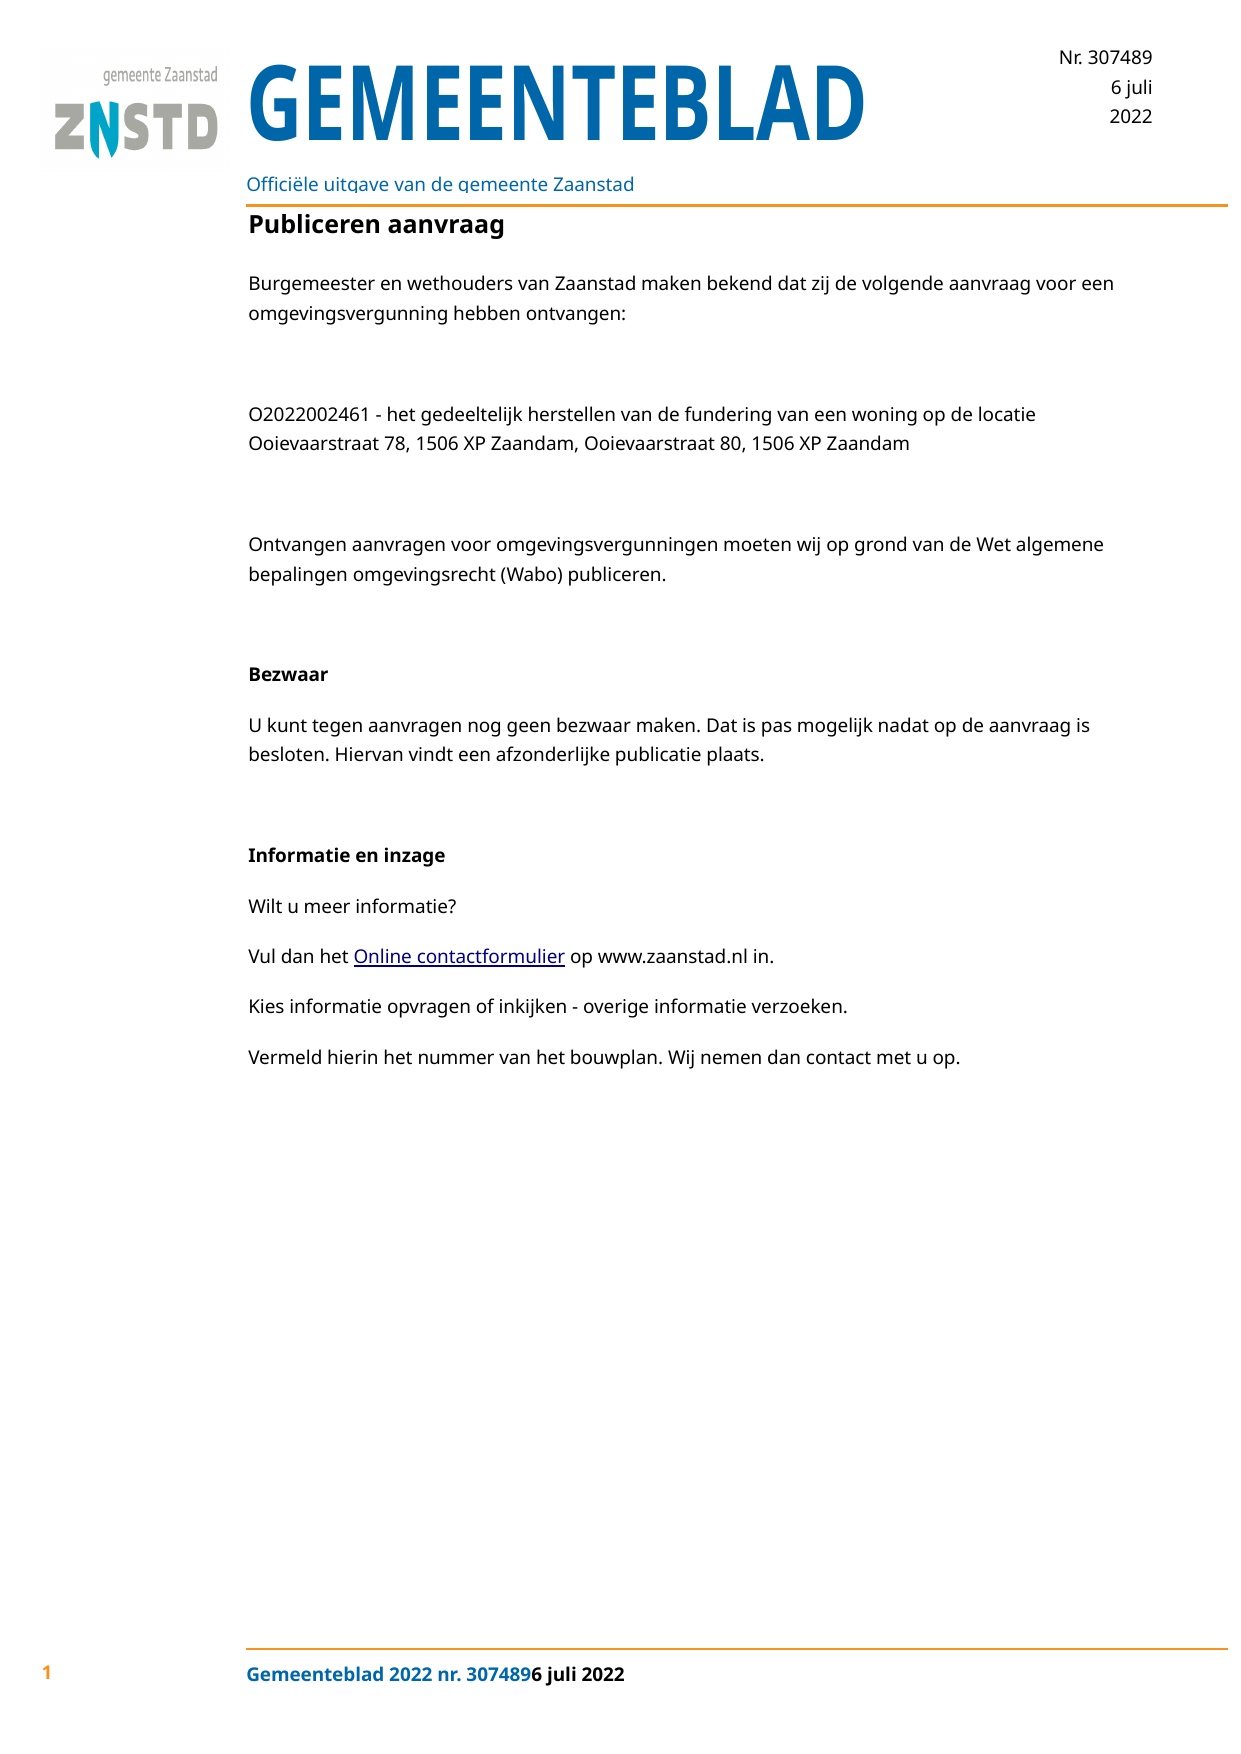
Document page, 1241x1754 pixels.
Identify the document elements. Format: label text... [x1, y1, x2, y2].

text Wilt u meer informatie? [248, 893, 1152, 918]
text Publiceren aanvraag [248, 207, 1152, 241]
picture [41, 47, 231, 172]
text Bezwaar [248, 662, 1152, 687]
text Kies informatie opvragen of inkijken - overige informatie verzoeken. [248, 994, 1152, 1019]
text Vul dan het Online contactformulier op www.zaanstad.nl in. [248, 943, 1152, 969]
text Ontvangen aanvragen voor omgevingsvergunningen moeten wij op grond van de Wet algemene bepalingen omgevingsrecht (Wabo) publiceren. [248, 531, 1152, 586]
text Informatie en inzage [248, 842, 1152, 868]
text Vermeld hierin het nummer van het bouwplan. Wij nemen dan contact met u op. [248, 1044, 1152, 1070]
text O2022002461 - het gedeeltelijk herstellen van de fundering van een woning op de locatie Ooievaarstraat 78, 1506 XP Zaandam, Ooievaarstraat 80, 1506 XP Zaandam [248, 401, 1152, 456]
text Burgemeester en wethouders van Zaanstad maken bekend dat zij de volgende aanvraag voor een omgevingsvergunning hebben ontvangen: [248, 270, 1152, 326]
text U kunt tegen aanvragen nog geen bezwaar maken. Dat is pas mogelijk nadat op de aanvraag is besloten. Hiervan vindt een afzonderlijke publicatie plaats. [248, 712, 1152, 767]
